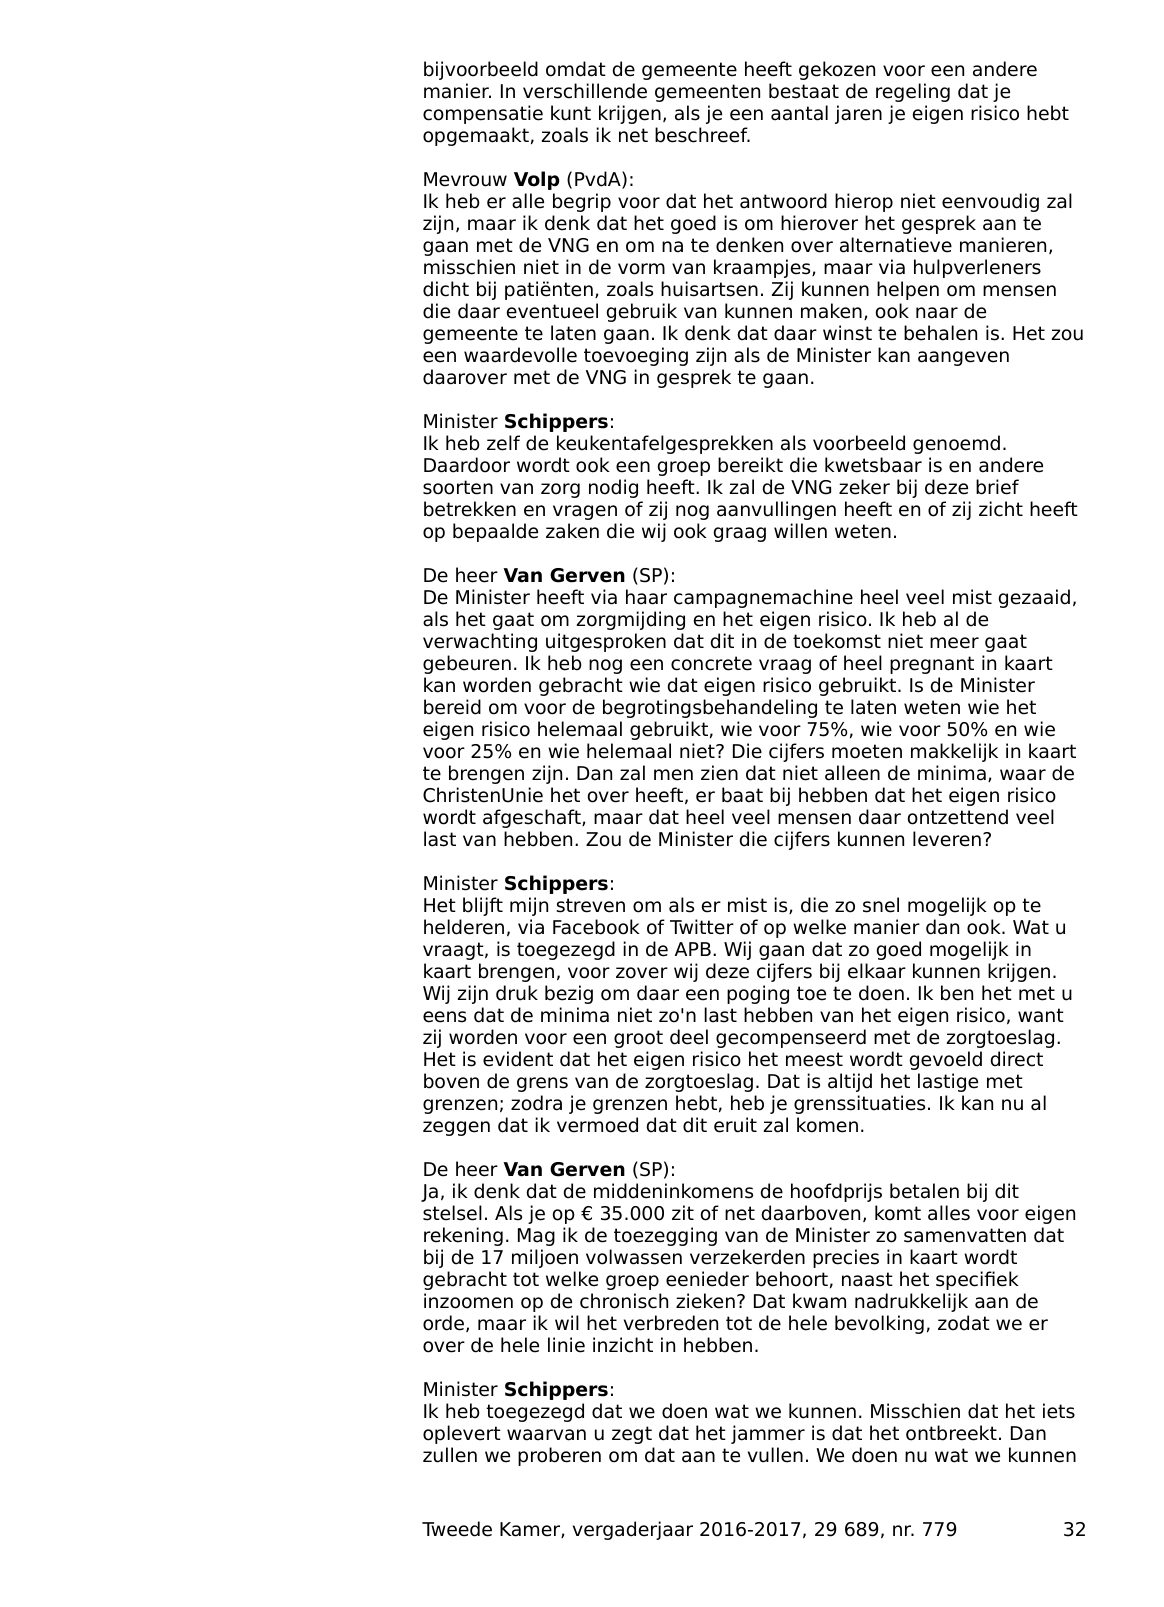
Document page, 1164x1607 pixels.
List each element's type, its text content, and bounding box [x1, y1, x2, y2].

text bijvoorbeeld omdat de gemeente heeft gekozen voor een andere manier. In verschillende gemeenten bestaat de regeling dat je compensatie kunt krijgen, als je een aantal jaren je eigen risico hebt opgemaakt, zoals ik net beschreef. [422, 59, 1087, 147]
text Ik heb er alle begrip voor dat het antwoord hierop niet eenvoudig zal zijn, maar ik denk dat het goed is om hierover het gesprek aan te gaan met de VNG en om na te denken over alternatieve manieren, misschien niet in de vorm van kraampjes, maar via hulpverleners dicht bij patiënten, zoals huisartsen. Zij kunnen helpen om mensen die daar eventueel gebruik van kunnen maken, ook naar de gemeente te laten gaan. Ik denk dat daar winst te behalen is. Het zou een waardevolle toevoeging zijn als de Minister kan aangeven daarover met de VNG in gesprek te gaan. [422, 191, 1087, 389]
text Ik heb zelf de keukentafelgesprekken als voorbeeld genoemd. Daardoor wordt ook een groep bereikt die kwetsbaar is en andere soorten van zorg nodig heeft. Ik zal de VNG zeker bij deze brief betrekken en vragen of zij nog aanvullingen heeft en of zij zicht heeft op bepaalde zaken die wij ook graag willen weten. [422, 433, 1087, 543]
text Ja, ik denk dat de middeninkomens de hoofdprijs betalen bij dit stelsel. Als je op € 35.000 zit of net daarboven, komt alles voor eigen rekening. Mag ik de toezegging van de Minister zo samenvatten dat bij de 17 miljoen volwassen verzekerden precies in kaart wordt gebracht tot welke groep eenieder behoort, naast het specifiek inzoomen op de chronisch zieken? Dat kwam nadrukkelijk aan de orde, maar ik wil het verbreden tot de hele bevolking, zodat we er over de hele linie inzicht in hebben. [422, 1181, 1087, 1357]
text Minister Schippers: [422, 1379, 1087, 1401]
text Minister Schippers: [422, 411, 1087, 433]
text De heer Van Gerven (SP): [422, 565, 1087, 587]
text De heer Van Gerven (SP): [422, 1159, 1087, 1181]
text Mevrouw Volp (PvdA): [422, 169, 1087, 191]
text Het blijft mijn streven om als er mist is, die zo snel mogelijk op te helderen, via Facebook of Twitter of op welke manier dan ook. Wat u vraagt, is toegezegd in de APB. Wij gaan dat zo goed mogelijk in kaart brengen, voor zover wij deze cijfers bij elkaar kunnen krijgen. Wij zijn druk bezig om daar een poging toe te doen. Ik ben het met u eens dat de minima niet zo'n last hebben van het eigen risico, want zij worden voor een groot deel gecompenseerd met de zorgtoeslag. Het is evident dat het eigen risico het meest wordt gevoeld direct boven de grens van de zorgtoeslag. Dat is altijd het lastige met grenzen; zodra je grenzen hebt, heb je grenssituaties. Ik kan nu al zeggen dat ik vermoed dat dit eruit zal komen. [422, 895, 1087, 1137]
text Ik heb toegezegd dat we doen wat we kunnen. Misschien dat het iets oplevert waarvan u zegt dat het jammer is dat het ontbreekt. Dan zullen we proberen om dat aan te vullen. We doen nu wat we kunnen [422, 1401, 1087, 1467]
text Minister Schippers: [422, 873, 1087, 895]
text De Minister heeft via haar campagnemachine heel veel mist gezaaid, als het gaat om zorgmijding en het eigen risico. Ik heb al de verwachting uitgesproken dat dit in de toekomst niet meer gaat gebeuren. Ik heb nog een concrete vraag of heel pregnant in kaart kan worden gebracht wie dat eigen risico gebruikt. Is de Minister bereid om voor de begrotingsbehandeling te laten weten wie het eigen risico helemaal gebruikt, wie voor 75%, wie voor 50% en wie voor 25% en wie helemaal niet? Die cijfers moeten makkelijk in kaart te brengen zijn. Dan zal men zien dat niet alleen de minima, waar de ChristenUnie het over heeft, er baat bij hebben dat het eigen risico wordt afgeschaft, maar dat heel veel mensen daar ontzettend veel last van hebben. Zou de Minister die cijfers kunnen leveren? [422, 587, 1087, 851]
